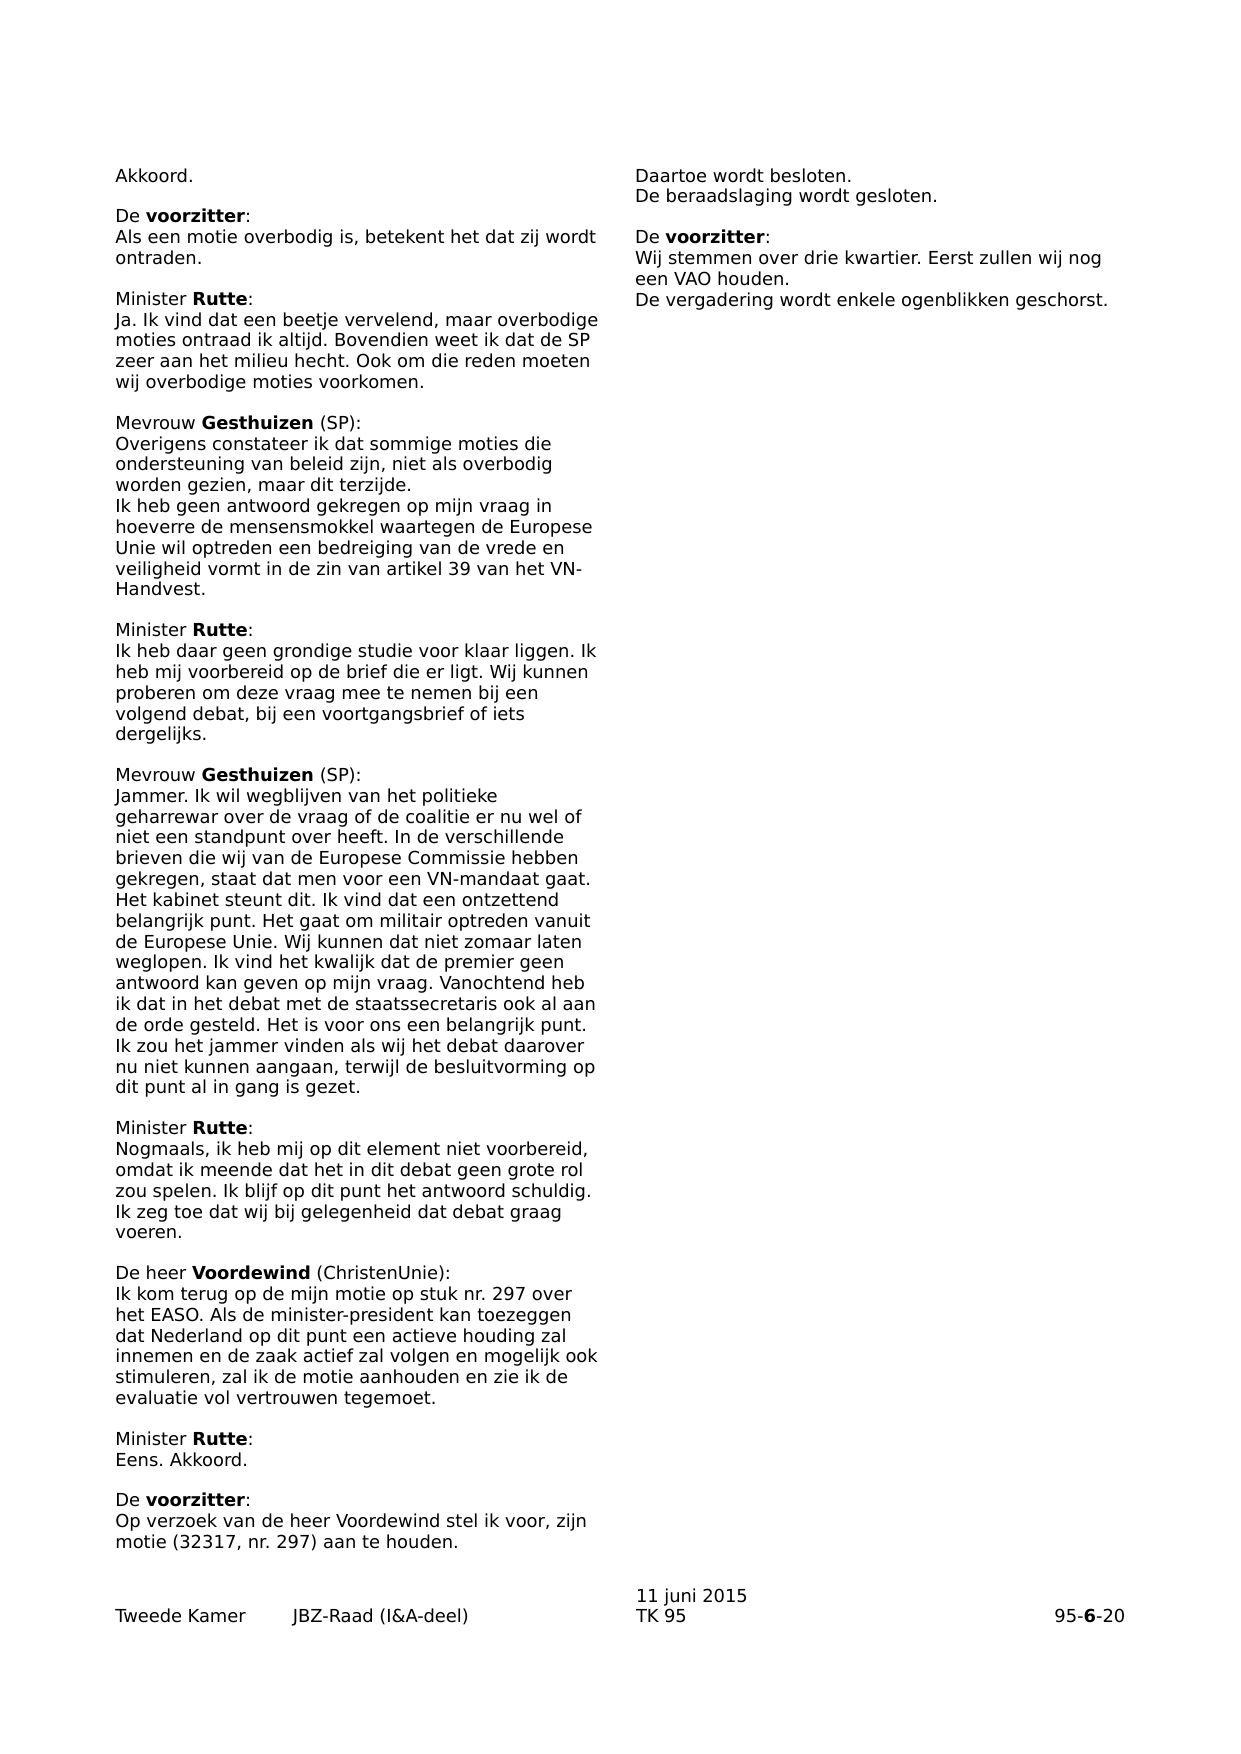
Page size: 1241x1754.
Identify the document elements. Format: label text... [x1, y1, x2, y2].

text Wij stemmen over drie kwartier. Eerst zullen wij nog een VAO houden. [635, 248, 1125, 289]
text Akkoord. [115, 165, 605, 186]
text Daartoe wordt besloten. [635, 165, 1125, 186]
text De vergadering wordt enkele ogenblikken geschorst. [635, 289, 1125, 310]
text Ik heb daar geen grondige studie voor klaar liggen. Ik heb mij voorbereid op de brief die er ligt. Wij kunnen proberen om deze vraag mee te nemen bij een volgend debat, bij een voortgangsbrief of iets dergelijks. [115, 641, 605, 745]
text Minister Rutte: [115, 1429, 605, 1449]
text De voorzitter: [635, 227, 1125, 248]
text Nogmaals, ik heb mij op dit element niet voorbereid, omdat ik meende dat het in dit debat geen grote rol zou spelen. Ik blijf op dit punt het antwoord schuldig. Ik zeg toe dat wij bij gelegenheid dat debat graag voeren. [115, 1139, 605, 1243]
text Minister Rutte: [115, 1118, 605, 1139]
text De heer Voordewind (ChristenUnie): [115, 1263, 605, 1284]
text Ja. Ik vind dat een beetje vervelend, maar overbodige moties ontraad ik altijd. Bovendien weet ik dat de SP zeer aan het milieu hecht. Ook om die reden moeten wij overbodige moties voorkomen. [115, 309, 605, 393]
text Mevrouw Gesthuizen (SP): [115, 413, 605, 433]
text De voorzitter: [115, 1490, 605, 1511]
text Mevrouw Gesthuizen (SP): [115, 765, 605, 786]
text De beraadslaging wordt gesloten. [635, 186, 1125, 207]
text Minister Rutte: [115, 288, 605, 309]
text De voorzitter: [115, 206, 605, 227]
text Ik kom terug op de mijn motie op stuk nr. 297 over het EASO. Als de minister-president kan toezeggen dat Nederland op dit punt een actieve houding zal innemen en de zaak actief zal volgen en mogelijk ook stimuleren, zal ik de motie aanhouden en zie ik de evaluatie vol vertrouwen tegemoet. [115, 1284, 605, 1409]
text Als een motie overbodig is, betekent het dat zij wordt ontraden. [115, 227, 605, 268]
text Overigens constateer ik dat sommige moties die ondersteuning van beleid zijn, niet als overbodig worden gezien, maar dit terzijde. [115, 433, 605, 496]
text Ik heb geen antwoord gekregen op mijn vraag in hoeverre de mensensmokkel waartegen de Europese Unie wil optreden een bedreiging van de vrede en veiligheid vormt in de zin van artikel 39 van het VN-Handvest. [115, 496, 605, 600]
text Op verzoek van de heer Voordewind stel ik voor, zijn motie (32317, nr. 297) aan te houden. [115, 1511, 605, 1553]
text Minister Rutte: [115, 620, 605, 641]
text Jammer. Ik wil wegblijven van het politieke geharrewar over de vraag of de coalitie er nu wel of niet een standpunt over heeft. In de verschillende brieven die wij van de Europese Commissie hebben gekregen, staat dat men voor een VN-mandaat gaat. Het kabinet steunt dit. Ik vind dat een ontzettend belangrijk punt. Het gaat om militair optreden vanuit de Europese Unie. Wij kunnen dat niet zomaar laten weglopen. Ik vind het kwalijk dat de premier geen antwoord kan geven op mijn vraag. Vanochtend heb ik dat in het debat met de staatssecretaris ook al aan de orde gesteld. Het is voor ons een belangrijk punt. Ik zou het jammer vinden als wij het debat daarover nu niet kunnen aangaan, terwijl de besluitvorming op dit punt al in gang is gezet. [115, 786, 605, 1098]
text Eens. Akkoord. [115, 1449, 605, 1470]
